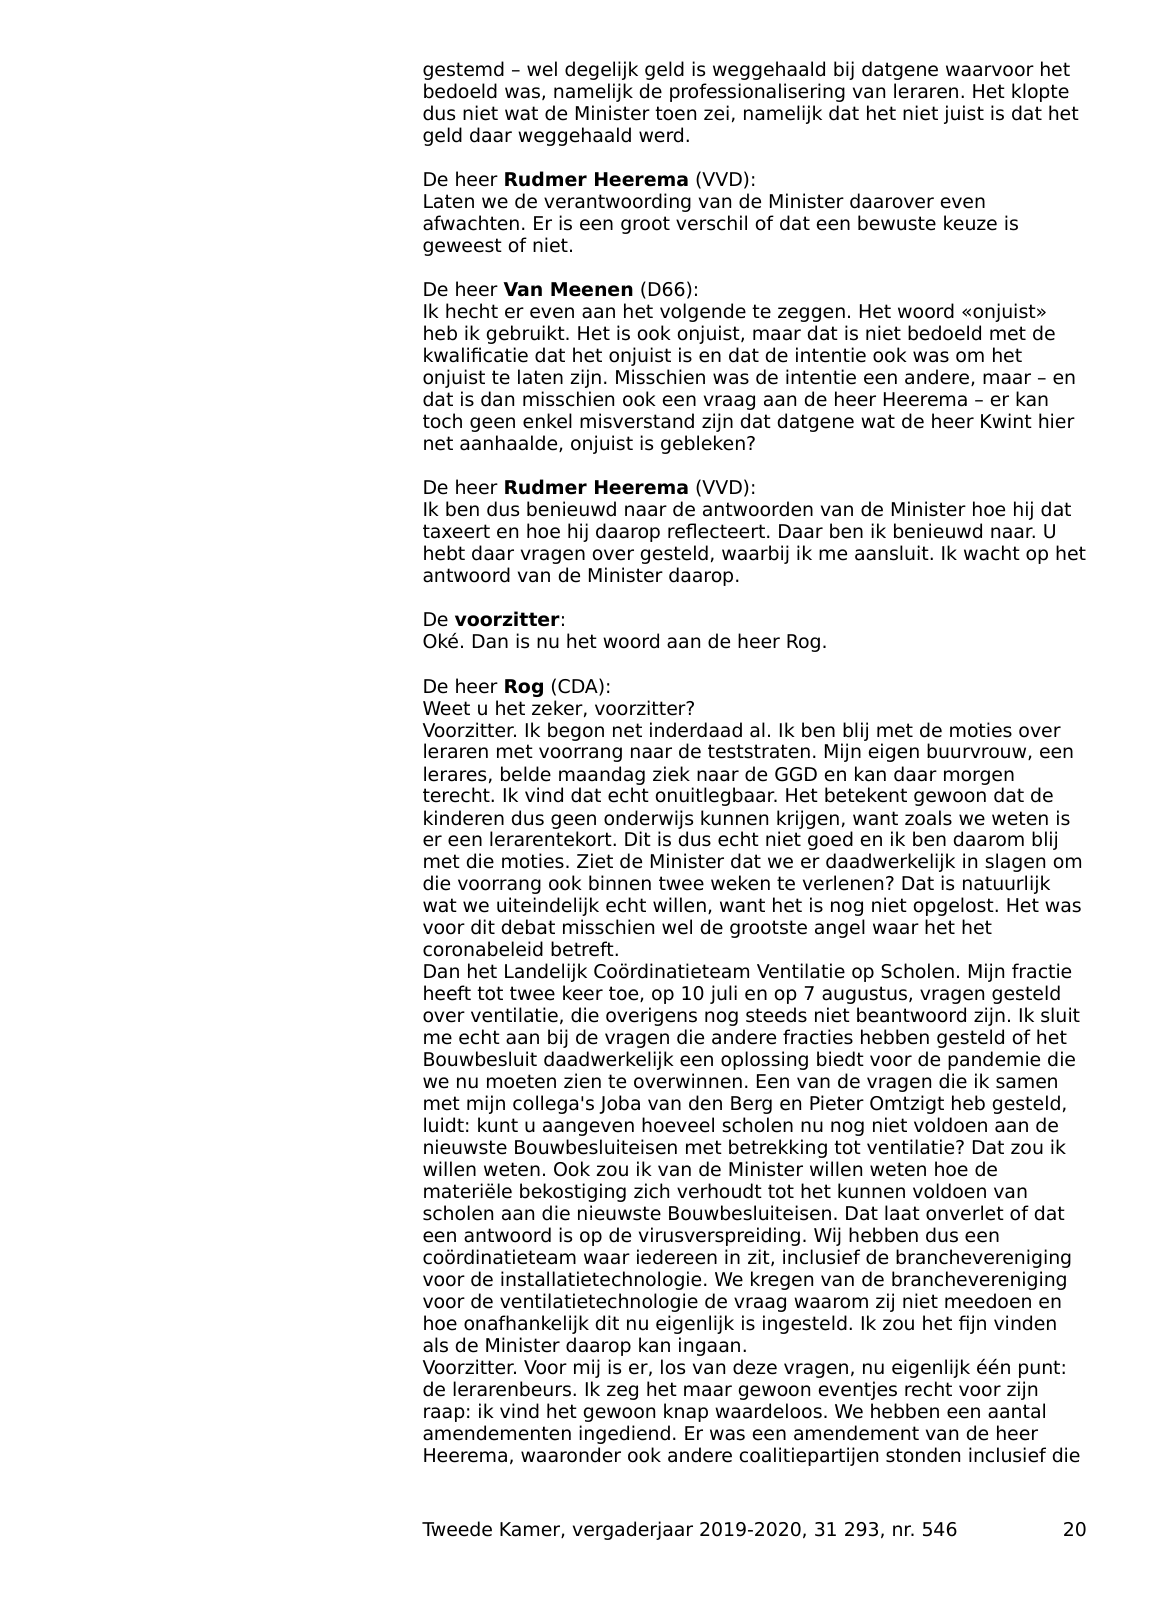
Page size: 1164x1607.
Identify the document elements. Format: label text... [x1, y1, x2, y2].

text Ik ben dus benieuwd naar de antwoorden van de Minister hoe hij dat taxeert en hoe hij daarop reflecteert. Daar ben ik benieuwd naar. U hebt daar vragen over gesteld, waarbij ik me aansluit. Ik wacht op het antwoord van de Minister daarop. [422, 499, 1087, 587]
text De voorzitter: [422, 609, 1087, 631]
text Weet u het zeker, voorzitter? [422, 697, 1087, 719]
text Voorzitter. Ik begon net inderdaad al. Ik ben blij met de moties over leraren met voorrang naar de teststraten. Mijn eigen buurvrouw, een lerares, belde maandag ziek naar de GGD en kan daar morgen terecht. Ik vind dat echt onuitlegbaar. Het betekent gewoon dat de kinderen dus geen onderwijs kunnen krijgen, want zoals we weten is er een lerarentekort. Dit is dus echt niet goed en ik ben daarom blij met die moties. Ziet de Minister dat we er daadwerkelijk in slagen om die voorrang ook binnen twee weken te verlenen? Dat is natuurlijk wat we uiteindelijk echt willen, want het is nog niet opgelost. Het was voor dit debat misschien wel de grootste angel waar het het coronabeleid betreft. [422, 719, 1087, 961]
text Dan het Landelijk Coördinatieteam Ventilatie op Scholen. Mijn fractie heeft tot twee keer toe, op 10 juli en op 7 augustus, vragen gesteld over ventilatie, die overigens nog steeds niet beantwoord zijn. Ik sluit me echt aan bij de vragen die andere fracties hebben gesteld of het Bouwbesluit daadwerkelijk een oplossing biedt voor de pandemie die we nu moeten zien te overwinnen. Een van de vragen die ik samen met mijn collega's Joba van den Berg en Pieter Omtzigt heb gesteld, luidt: kunt u aangeven hoeveel scholen nu nog niet voldoen aan de nieuwste Bouwbesluiteisen met betrekking tot ventilatie? Dat zou ik willen weten. Ook zou ik van de Minister willen weten hoe de materiële bekostiging zich verhoudt tot het kunnen voldoen van scholen aan die nieuwste Bouwbesluiteisen. Dat laat onverlet of dat een antwoord is op de virusverspreiding. Wij hebben dus een coördinatieteam waar iedereen in zit, inclusief de branchevereniging voor de installatietechnologie. We kregen van de branchevereniging voor de ventilatietechnologie de vraag waarom zij niet meedoen en hoe onafhankelijk dit nu eigenlijk is ingesteld. Ik zou het fijn vinden als de Minister daarop kan ingaan. [422, 961, 1087, 1357]
text De heer Rog (CDA): [422, 676, 1087, 697]
text De heer Rudmer Heerema (VVD): [422, 169, 1087, 191]
text Ik hecht er even aan het volgende te zeggen. Het woord «onjuist» heb ik gebruikt. Het is ook onjuist, maar dat is niet bedoeld met de kwalificatie dat het onjuist is en dat de intentie ook was om het onjuist te laten zijn. Misschien was de intentie een andere, maar – en dat is dan misschien ook een vraag aan de heer Heerema – er kan toch geen enkel misverstand zijn dat datgene wat de heer Kwint hier net aanhaalde, onjuist is gebleken? [422, 301, 1087, 455]
text Oké. Dan is nu het woord aan de heer Rog. [422, 631, 1087, 653]
text De heer Rudmer Heerema (VVD): [422, 477, 1087, 499]
text De heer Van Meenen (D66): [422, 279, 1087, 301]
text Laten we de verantwoording van de Minister daarover even afwachten. Er is een groot verschil of dat een bewuste keuze is geweest of niet. [422, 191, 1087, 257]
text Voorzitter. Voor mij is er, los van deze vragen, nu eigenlijk één punt: de lerarenbeurs. Ik zeg het maar gewoon eventjes recht voor zijn raap: ik vind het gewoon knap waardeloos. We hebben een aantal amendementen ingediend. Er was een amendement van de heer Heerema, waaronder ook andere coalitiepartijen stonden inclusief die [422, 1357, 1087, 1467]
text gestemd – wel degelijk geld is weggehaald bij datgene waarvoor het bedoeld was, namelijk de professionalisering van leraren. Het klopte dus niet wat de Minister toen zei, namelijk dat het niet juist is dat het geld daar weggehaald werd. [422, 59, 1087, 147]
